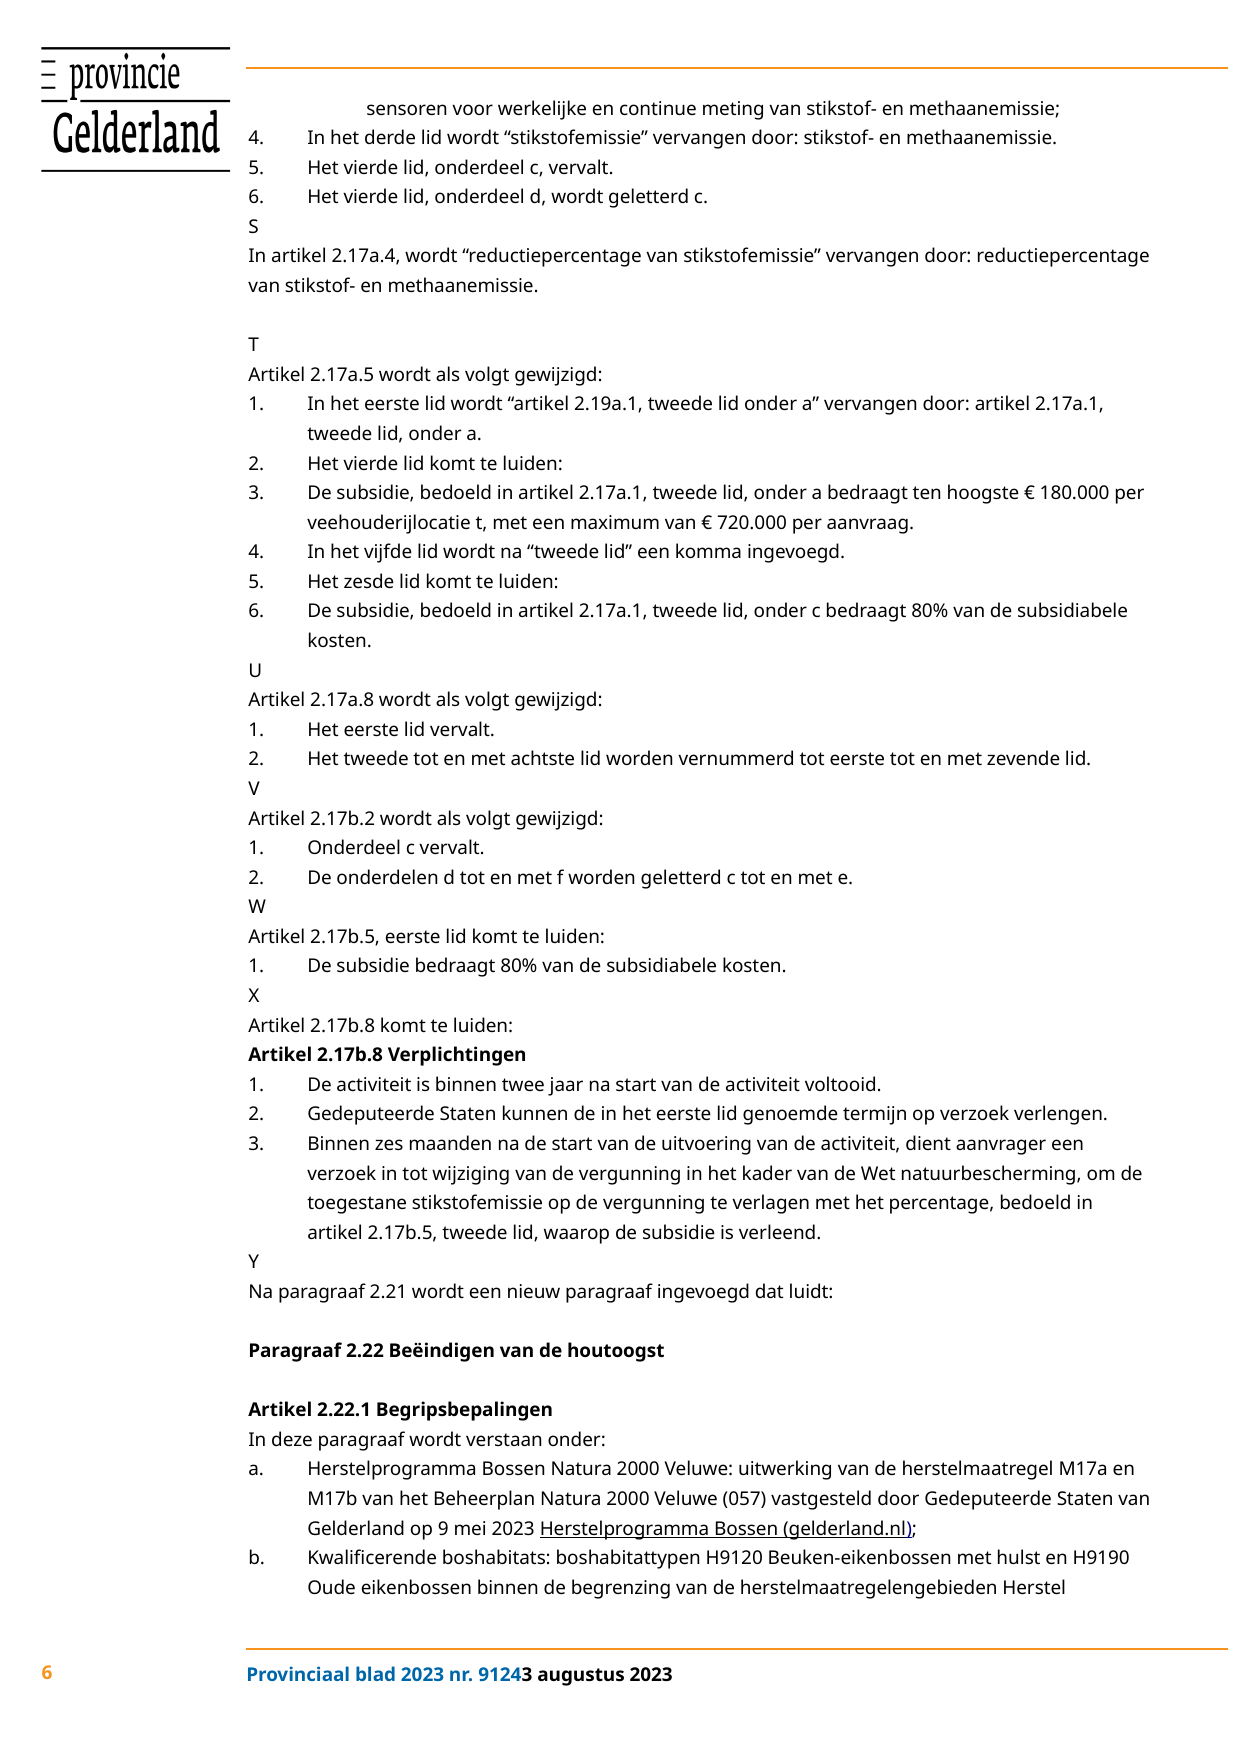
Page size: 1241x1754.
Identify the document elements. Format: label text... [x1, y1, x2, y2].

list In het eerste lid wordt “artikel 2.19a.1, tweede lid onder a” vervangen door: artikel 2.17a.1, tweede lid, onder a. [248, 391, 1152, 446]
list Het eerste lid vervalt. [248, 716, 1152, 742]
list De subsidie bedraagt 80% van de subsidiabele kosten. [248, 953, 1152, 978]
text Y [248, 1248, 1152, 1274]
text T [248, 331, 1152, 357]
list De activiteit is binnen twee jaar na start van de activiteit voltooid. [248, 1071, 1152, 1097]
list Onderdeel c vervalt. [248, 834, 1152, 860]
list Het vierde lid komt te luiden: [248, 450, 1152, 476]
text S [248, 213, 1152, 239]
text Na paragraaf 2.21 wordt een nieuw paragraaf ingevoegd dat luidt: [248, 1278, 1152, 1304]
text W [248, 893, 1152, 919]
list Het tweede tot en met achtste lid worden vernummerd tot eerste tot en met zevende lid. [248, 746, 1152, 771]
text Artikel 2.17b.8 Verplichtingen [248, 1041, 1152, 1067]
list In het derde lid wordt “stikstofemissie” vervangen door: stikstof- en methaanemissie. [248, 124, 1152, 150]
list In het vijfde lid wordt na “tweede lid” een komma ingevoegd. [248, 538, 1152, 564]
list De onderdelen d tot en met f worden geletterd c tot en met e. [248, 864, 1152, 890]
list Kwalificerende boshabitats: boshabitattypen H9120 Beuken-eikenbossen met hulst en H9190 Oude eikenbossen binnen de begrenzing van de herstelmaatregelengebieden Herstel [248, 1544, 1152, 1600]
list Het vierde lid, onderdeel d, wordt geletterd c. [248, 183, 1152, 209]
text Artikel 2.17b.5, eerste lid komt te luiden: [248, 923, 1152, 949]
text Artikel 2.17b.8 komt te luiden: [248, 1012, 1152, 1038]
list Het zesde lid komt te luiden: [248, 568, 1152, 594]
list Gedeputeerde Staten kunnen de in het eerste lid genoemde termijn op verzoek verlengen. [248, 1101, 1152, 1126]
list sensoren voor werkelijke en continue meting van stikstof- en methaanemissie; [307, 95, 1152, 121]
text In deze paragraaf wordt verstaan onder: [248, 1426, 1152, 1452]
text Artikel 2.17a.5 wordt als volgt gewijzigd: [248, 361, 1152, 387]
list Het vierde lid, onderdeel c, vervalt. [248, 154, 1152, 180]
text U [248, 657, 1152, 683]
picture [41, 47, 231, 172]
text Artikel 2.17b.2 wordt als volgt gewijzigd: [248, 805, 1152, 831]
text In artikel 2.17a.4, wordt “reductiepercentage van stikstofemissie” vervangen door: reductiepercentage van stikstof- en methaanemissie. [248, 243, 1152, 298]
text X [248, 982, 1152, 1008]
text Paragraaf 2.22 Beëindigen van de houtoogst [248, 1337, 1152, 1363]
list De subsidie, bedoeld in artikel 2.17a.1, tweede lid, onder a bedraagt ten hoogste € 180.000 per veehouderijlocatie t, met een maximum van € 720.000 per aanvraag. [248, 479, 1152, 535]
text V [248, 775, 1152, 801]
list De subsidie, bedoeld in artikel 2.17a.1, tweede lid, onder c bedraagt 80% van de subsidiabele kosten. [248, 598, 1152, 653]
list Herstelprogramma Bossen Natura 2000 Veluwe: uitwerking van de herstelmaatregel M17a en M17b van het Beheerplan Natura 2000 Veluwe (057) vastgesteld door Gedeputeerde Staten van Gelderland op 9 mei 2023 Herstelprogramma Bossen (gelderland.nl); [248, 1456, 1152, 1541]
text Artikel 2.22.1 Begripsbepalingen [248, 1396, 1152, 1422]
list Binnen zes maanden na de start van de uitvoering van de activiteit, dient aanvrager een verzoek in tot wijziging van de vergunning in het kader van de Wet natuurbescherming, om de toegestane stikstofemissie op de vergunning te verlagen met het percentage, bedoeld in artikel 2.17b.5, tweede lid, waarop de subsidie is verleend. [248, 1130, 1152, 1245]
text Artikel 2.17a.8 wordt als volgt gewijzigd: [248, 686, 1152, 712]
